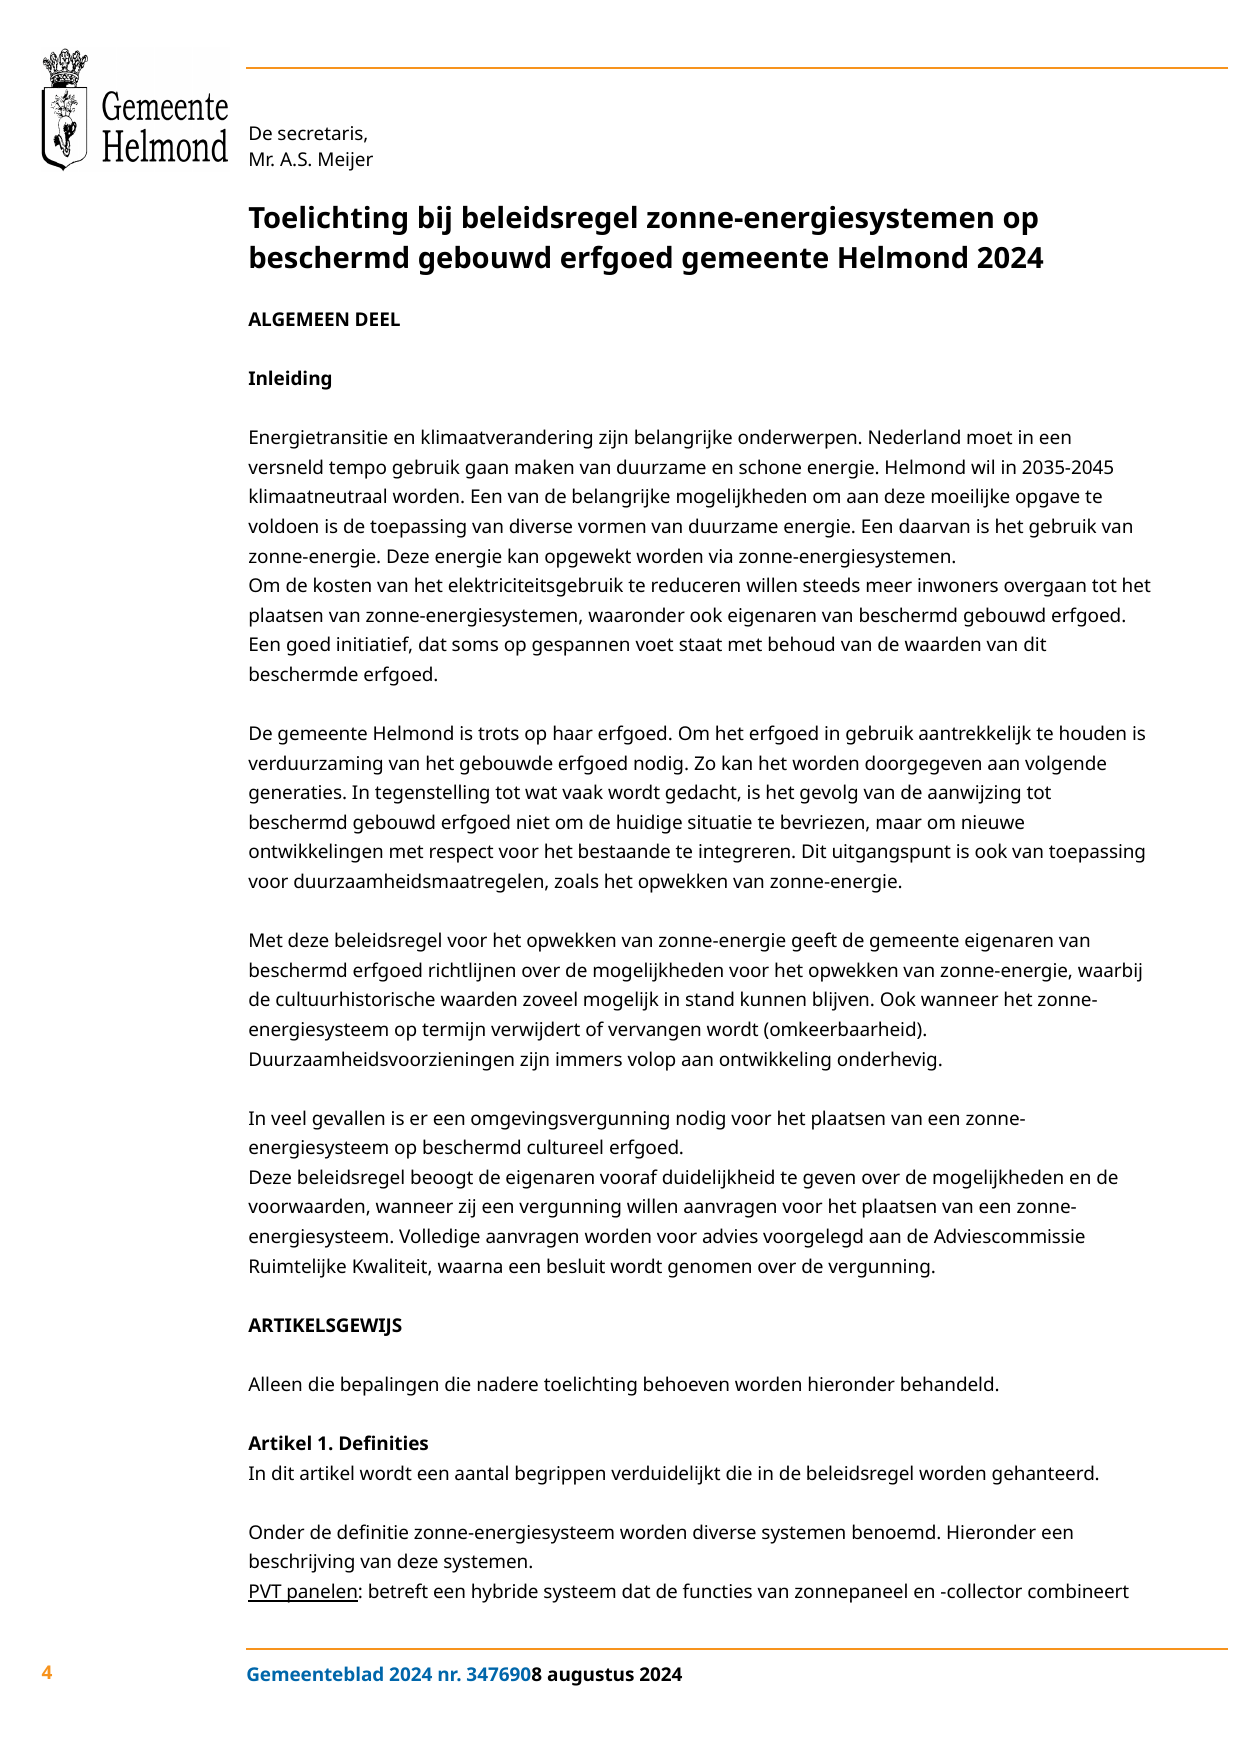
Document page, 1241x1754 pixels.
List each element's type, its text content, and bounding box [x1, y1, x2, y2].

text Inleiding [248, 365, 1152, 391]
text Energietransitie en klimaatverandering zijn belangrijke onderwerpen. Nederland moet in een versneld tempo gebruik gaan maken van duurzame en schone energie. Helmond wil in 2035-2045 klimaatneutraal worden. Een van de belangrijke mogelijkheden om aan deze moeilijke opgave te voldoen is de toepassing van diverse vormen van duurzame energie. Een daarvan is het gebruik van zonne-energie. Deze energie kan opgewekt worden via zonne-energiesystemen. [248, 424, 1152, 569]
text In veel gevallen is er een omgevingsvergunning nodig voor het plaatsen van een zonne-energiesysteem op beschermd cultureel erfgoed. [248, 1105, 1152, 1160]
text Met deze beleidsregel voor het opwekken van zonne-energie geeft de gemeente eigenaren van beschermd erfgoed richtlijnen over de mogelijkheden voor het opwekken van zonne-energie, waarbij de cultuurhistorische waarden zoveel mogelijk in stand kunnen blijven. Ook wanneer het zonne-energiesysteem op termijn verwijdert of vervangen wordt (omkeerbaarheid). Duurzaamheidsvoorzieningen zijn immers volop aan ontwikkeling onderhevig. [248, 927, 1152, 1072]
text ALGEMEEN DEEL [248, 306, 1152, 332]
picture [41, 47, 231, 172]
text De gemeente Helmond is trots op haar erfgoed. Om het erfgoed in gebruik aantrekkelijk te houden is verduurzaming van het gebouwde erfgoed nodig. Zo kan het worden doorgegeven aan volgende generaties. In tegenstelling tot wat vaak wordt gedacht, is het gevolg van de aanwijzing tot beschermd gebouwd erfgoed niet om de huidige situatie te bevriezen, maar om nieuwe ontwikkelingen met respect voor het bestaande te integreren. Dit uitgangspunt is ook van toepassing voor duurzaamheidsmaatregelen, zoals het opwekken van zonne-energie. [248, 720, 1152, 894]
text Alleen die bepalingen die nadere toelichting behoeven worden hieronder behandeld. [248, 1371, 1152, 1397]
text Toelichting bij beleidsregel zonne-energiesystemen op beschermd gebouwd erfgoed gemeente Helmond 2024 [248, 198, 1152, 277]
text PVT panelen: betreft een hybride systeem dat de functies van zonnepaneel en -collector combineert [248, 1578, 1152, 1604]
text Om de kosten van het elektriciteitsgebruik te reduceren willen steeds meer inwoners overgaan tot het plaatsen van zonne-energiesystemen, waaronder ook eigenaren van beschermd gebouwd erfgoed. Een goed initiatief, dat soms op gespannen voet staat met behoud van de waarden van dit beschermde erfgoed. [248, 572, 1152, 687]
text Deze beleidsregel beoogt de eigenaren vooraf duidelijkheid te geven over de mogelijkheden en de voorwaarden, wanneer zij een vergunning willen aanvragen voor het plaatsen van een zonne-energiesysteem. Volledige aanvragen worden voor advies voorgelegd aan de Adviescommissie Ruimtelijke Kwaliteit, waarna een besluit wordt genomen over de vergunning. [248, 1164, 1152, 1279]
text In dit artikel wordt een aantal begrippen verduidelijkt die in de beleidsregel worden gehanteerd. [248, 1460, 1152, 1486]
text Mr. A.S. Meijer [248, 146, 1152, 172]
text Artikel 1. Definities [248, 1430, 1152, 1456]
text Onder de definitie zonne-energiesysteem worden diverse systemen benoemd. Hieronder een beschrijving van deze systemen. [248, 1519, 1152, 1574]
text ARTIKELSGEWIJS [248, 1312, 1152, 1338]
text De secretaris, [248, 121, 1152, 146]
